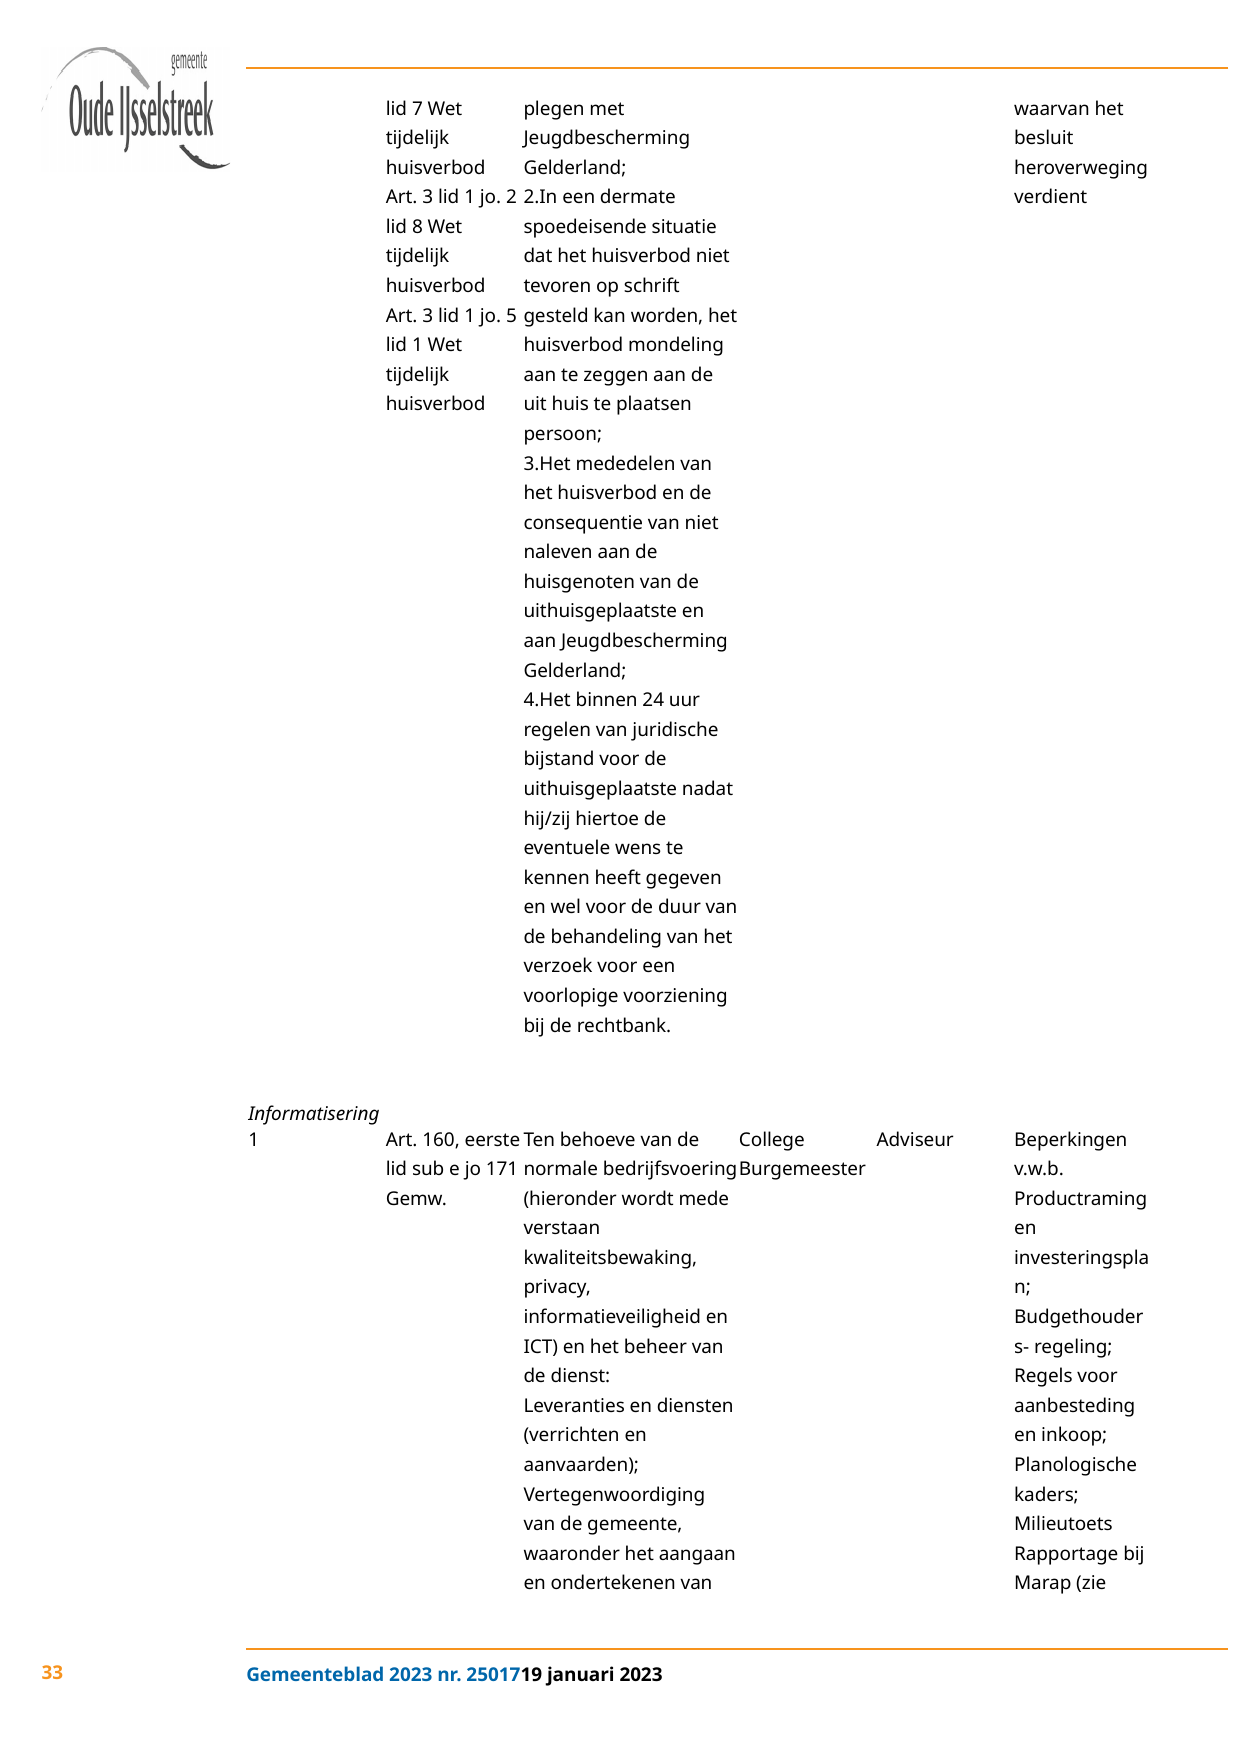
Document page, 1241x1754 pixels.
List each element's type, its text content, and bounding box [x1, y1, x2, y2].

table_cell [248, 95, 386, 1038]
table_cell Beperkingen v.w.b. Productraming en investeringsplan; Budgethouders- regeling; Regels voor aanbesteding en inkoop; Planologische kaders; Milieutoets Rapportage bij Marap (zie [1014, 1126, 1152, 1595]
picture [41, 47, 231, 172]
table_cell waarvan het besluit heroverweging verdient [1014, 95, 1152, 1038]
table_cell Adviseur [876, 1126, 1014, 1595]
table_cell lid 7 Wet tijdelijk huisverbod Art. 3 lid 1 jo. 2 lid 8 Wet tijdelijk huisverbod Art. 3 lid 1 jo. 5 lid 1 Wet tijdelijk huisverbod [386, 95, 523, 1038]
table_cell 1 [248, 1126, 386, 1595]
table_cell Art. 160, eerste lid sub e jo 171 Gemw. [386, 1126, 523, 1595]
table_cell plegen met Jeugdbescherming Gelderland; 2.In een dermate spoedeisende situatie dat het huisverbod niet tevoren op schrift gesteld kan worden, het huisverbod mondeling aan te zeggen aan de uit huis te plaatsen persoon; 3.Het mededelen van het huisverbod en de consequentie van niet naleven aan de huisgenoten van de uithuisgeplaatste en aan Jeugdbescherming Gelderland; 4.Het binnen 24 uur regelen van juridische bijstand voor de uithuisgeplaatste nadat hij/zij hiertoe de eventuele wens te kennen heeft gegeven en wel voor de duur van de behandeling van het verzoek voor een voorlopige voorziening bij de rechtbank. [523, 95, 739, 1038]
table_header Informatisering [248, 1100, 1152, 1126]
table_cell [876, 95, 1014, 1038]
table_cell Ten behoeve van de normale bedrijfsvoering (hieronder wordt mede verstaan kwaliteitsbewaking, privacy, informatieveiligheid en ICT) en het beheer van de dienst: Leveranties en diensten (verrichten en aanvaarden); Vertegenwoordiging van de gemeente, waaronder het aangaan en ondertekenen van [523, 1126, 739, 1595]
table_cell [739, 95, 876, 1038]
table_cell College Burgemeester [739, 1126, 876, 1595]
